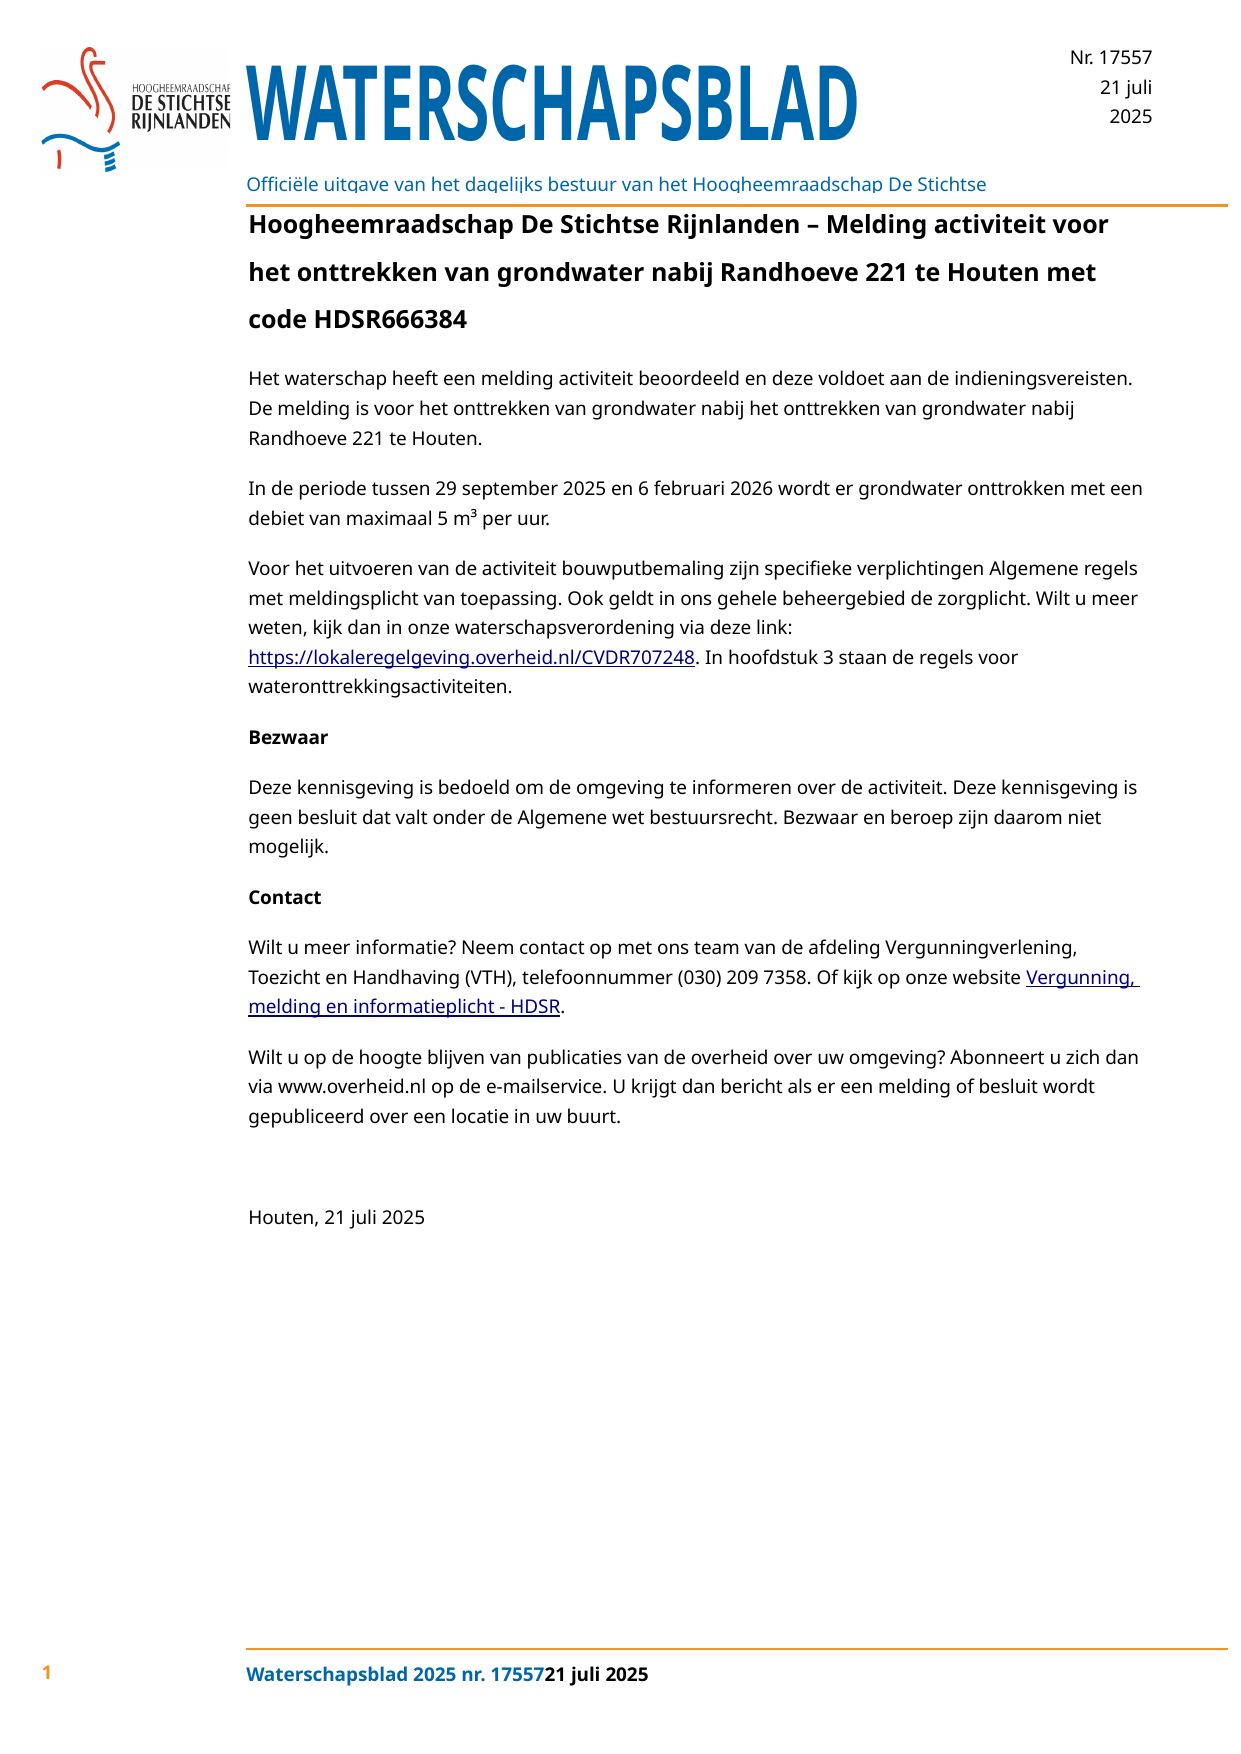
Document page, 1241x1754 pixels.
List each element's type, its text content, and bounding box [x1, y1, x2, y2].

picture [41, 47, 231, 172]
text Voor het uitvoeren van de activiteit bouwputbemaling zijn specifieke verplichtingen Algemene regels met meldingsplicht van toepassing. Ook geldt in ons gehele beheergebied de zorgplicht. Wilt u meer weten, kijk dan in onze waterschapsverordening via deze link: https://lokaleregelgeving.overheid.nl/CVDR707248. In hoofdstuk 3 staan de regels voor wateronttrekkingsactiviteiten. [248, 555, 1152, 699]
text Deze kennisgeving is bedoeld om de omgeving te informeren over de activiteit. Deze kennisgeving is geen besluit dat valt onder de Algemene wet bestuursrecht. Bezwaar en beroep zijn daarom niet mogelijk. [248, 774, 1152, 859]
text Hoogheemraadschap De Stichtse Rijnlanden – Melding activiteit voor het onttrekken van grondwater nabij Randhoeve 221 te Houten met code HDSR666384 [248, 207, 1152, 336]
text Contact [248, 884, 1152, 909]
text Houten, 21 juli 2025 [248, 1204, 1152, 1229]
text In de periode tussen 29 september 2025 en 6 februari 2026 wordt er grondwater onttrokken met een debiet van maximaal 5 m³ per uur. [248, 475, 1152, 530]
text Wilt u meer informatie? Neem contact op met ons team van de afdeling Vergunningverlening, Toezicht en Handhaving (VTH), telefoonnummer (030) 209 7358. Of kijk op onze website Vergunning, melding en informatieplicht - HDSR. [248, 934, 1152, 1019]
text Wilt u op de hoogte blijven van publicaties van de overheid over uw omgeving? Abonneert u zich dan via www.overheid.nl op de e-mailservice. U krijgt dan bericht als er een melding of besluit wordt gepubliceerd over een locatie in uw buurt. [248, 1044, 1152, 1129]
text Bezwaar [248, 724, 1152, 749]
text Het waterschap heeft een melding activiteit beoordeeld en deze voldoet aan de indieningsvereisten. De melding is voor het onttrekken van grondwater nabij het onttrekken van grondwater nabij Randhoeve 221 te Houten. [248, 366, 1152, 450]
